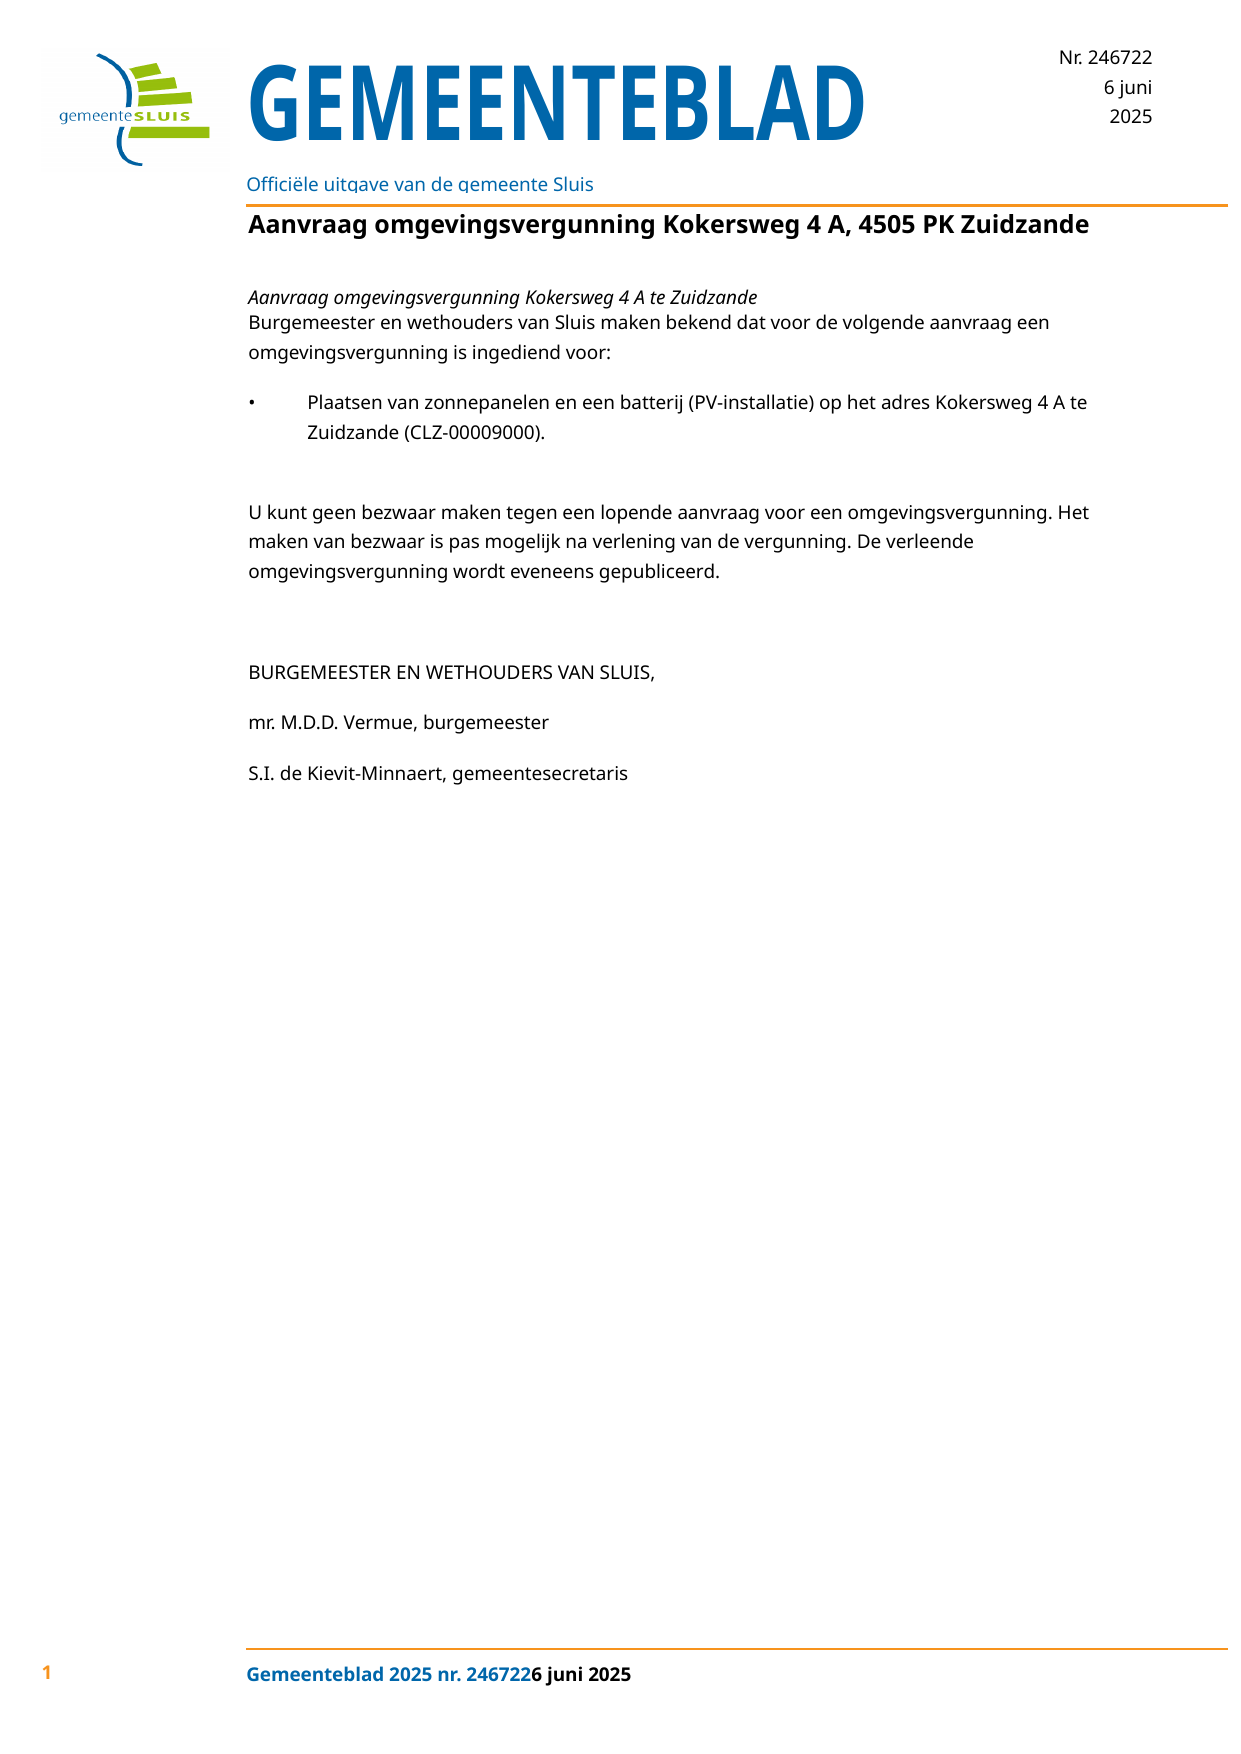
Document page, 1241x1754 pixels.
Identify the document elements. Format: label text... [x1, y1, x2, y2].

text Aanvraag omgevingsvergunning Kokersweg 4 A te Zuidzande [248, 284, 1152, 309]
picture [41, 47, 231, 172]
text Aanvraag omgevingsvergunning Kokersweg 4 A, 4505 PK Zuidzande [248, 207, 1152, 241]
text Burgemeester en wethouders van Sluis maken bekend dat voor de volgende aanvraag een omgevingsvergunning is ingediend voor: [248, 309, 1152, 365]
text BURGEMEESTER EN WETHOUDERS VAN SLUIS, [248, 659, 1152, 685]
text mr. M.D.D. Vermue, burgemeester [248, 709, 1152, 735]
text U kunt geen bezwaar maken tegen een lopende aanvraag voor een omgevingsvergunning. Het maken van bezwaar is pas mogelijk na verlening van de vergunning. De verleende omgevingsvergunning wordt eveneens gepubliceerd. [248, 499, 1152, 584]
text S.I. de Kievit-Minnaert, gemeentesecretaris [248, 760, 1152, 786]
list Plaatsen van zonnepanelen en een batterij (PV-installatie) op het adres Kokersweg 4 A te Zuidzande (CLZ-00009000). [248, 389, 1152, 445]
